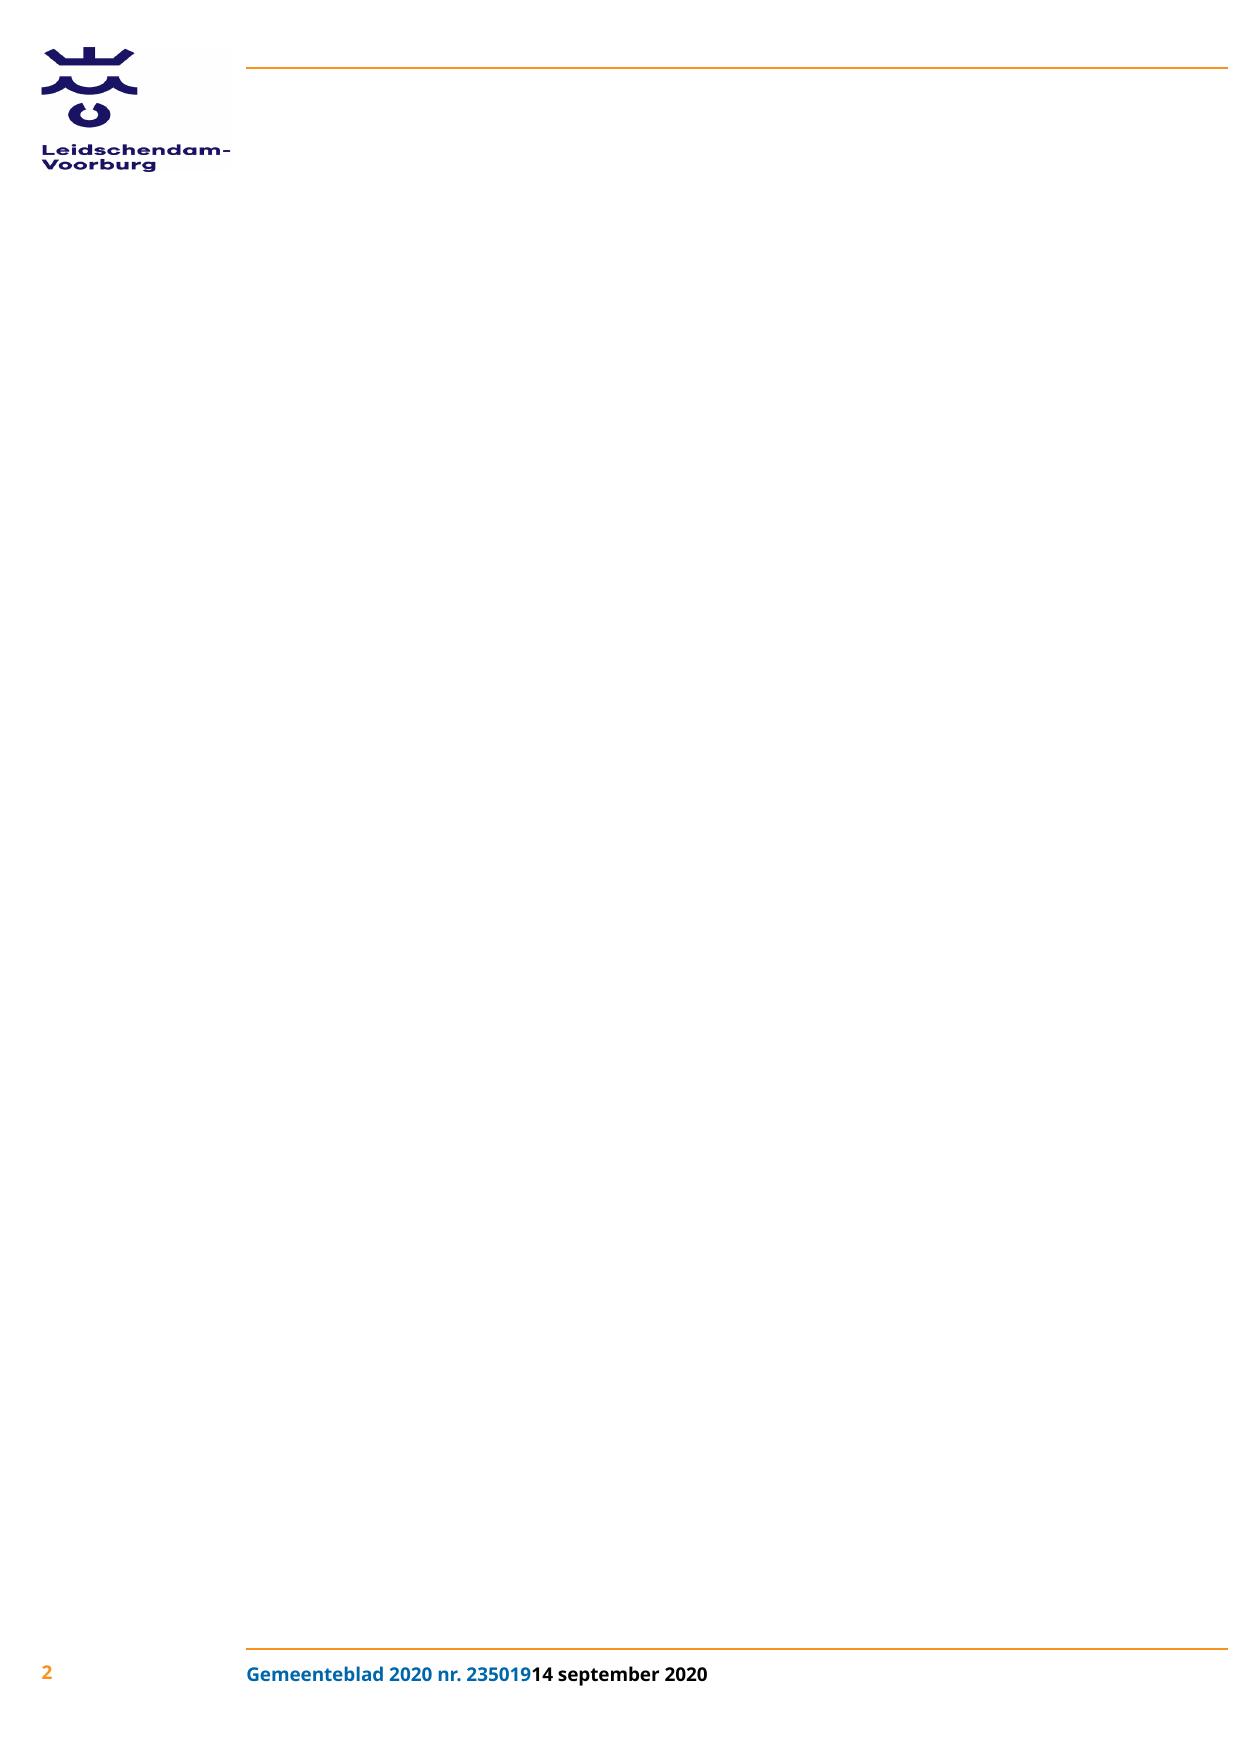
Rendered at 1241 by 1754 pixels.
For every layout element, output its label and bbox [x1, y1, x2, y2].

picture [41, 47, 231, 172]
